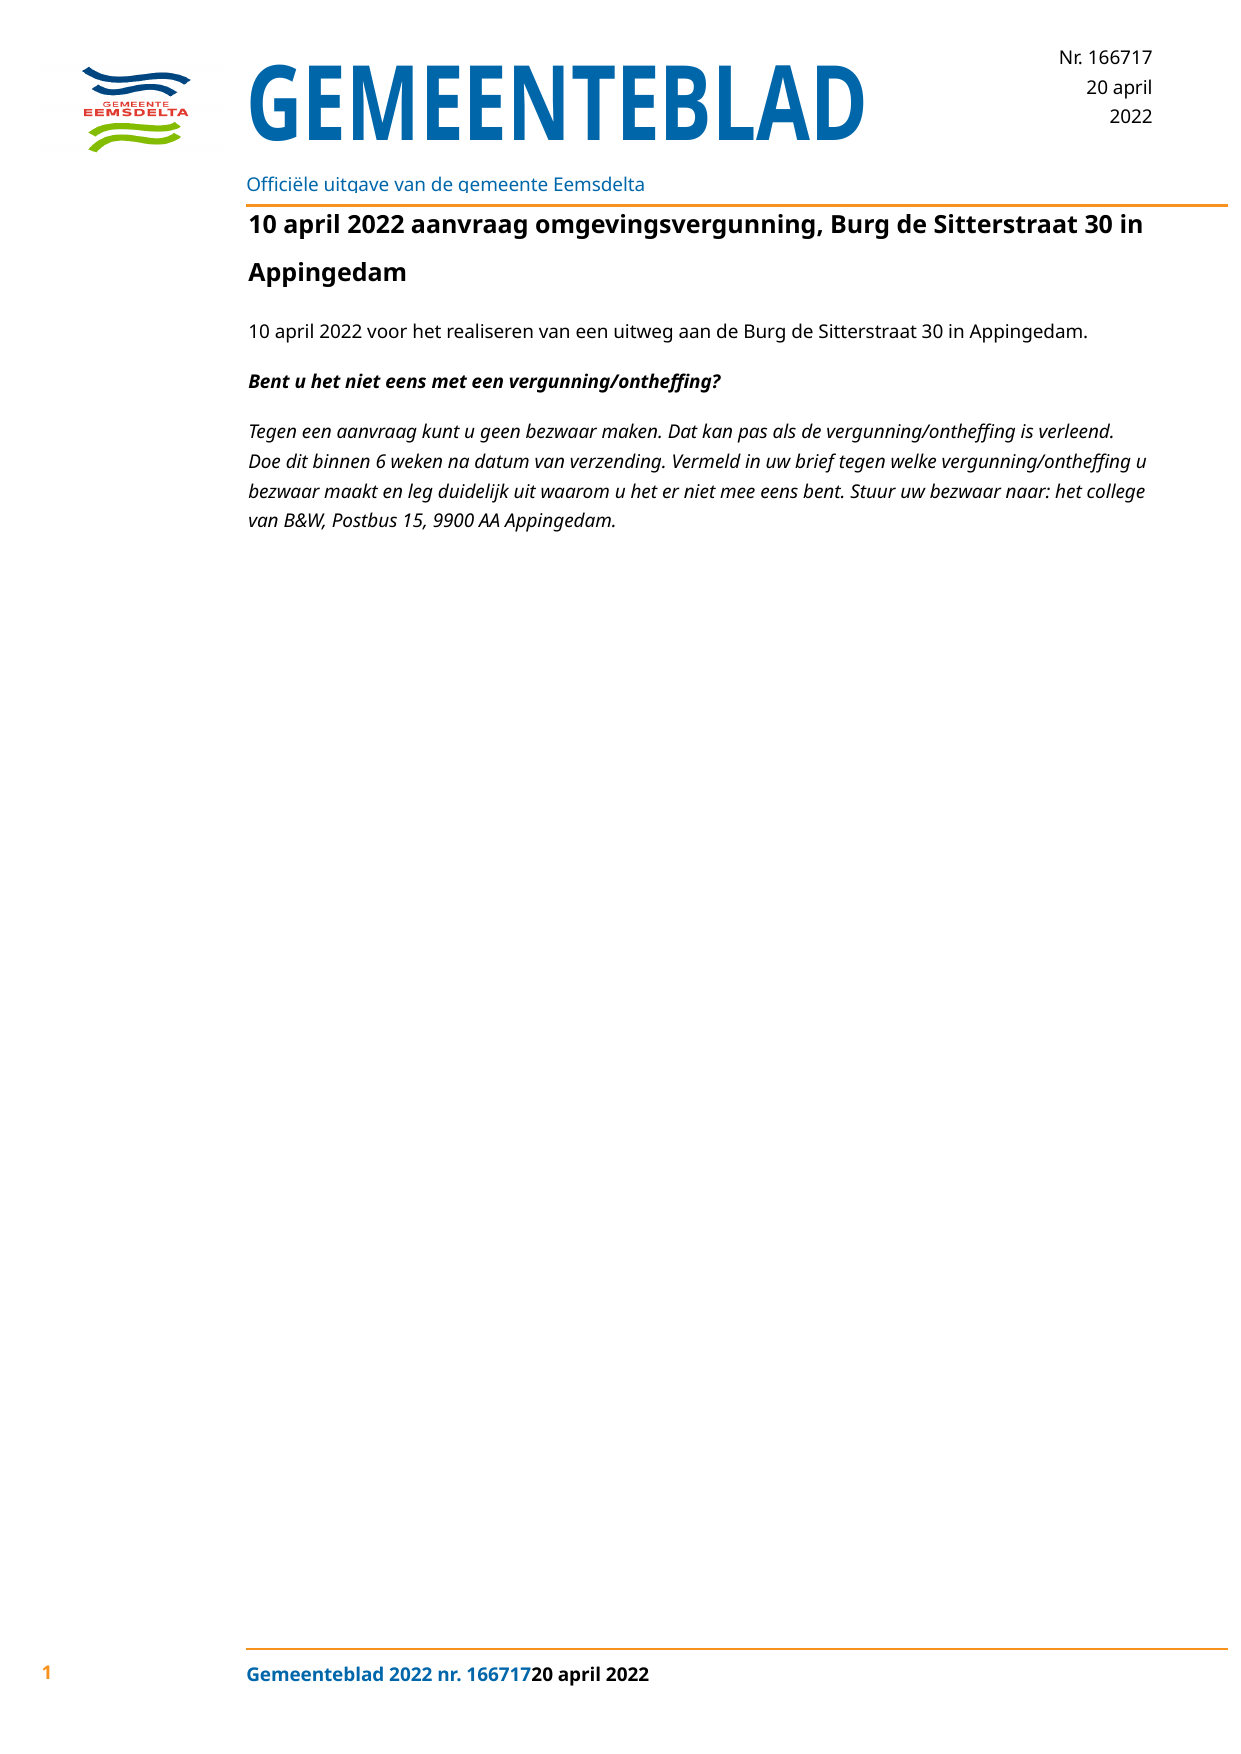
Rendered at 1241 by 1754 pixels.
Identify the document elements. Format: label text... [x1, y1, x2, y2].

picture [41, 47, 231, 172]
text 10 april 2022 voor het realiseren van een uitweg aan de Burg de Sitterstraat 30 in Appingedam. [248, 318, 1152, 344]
text Bent u het niet eens met een vergunning/ontheffing? [248, 368, 1152, 394]
text Tegen een aanvraag kunt u geen bezwaar maken. Dat kan pas als de vergunning/ontheffing is verleend. Doe dit binnen 6 weken na datum van verzending. Vermeld in uw brief tegen welke vergunning/ontheffing u bezwaar maakt en leg duidelijk uit waarom u het er niet mee eens bent. Stuur uw bezwaar naar: het college van B&W, Postbus 15, 9900 AA Appingedam. [248, 419, 1152, 533]
text 10 april 2022 aanvraag omgevingsvergunning, Burg de Sitterstraat 30 in Appingedam [248, 207, 1152, 288]
